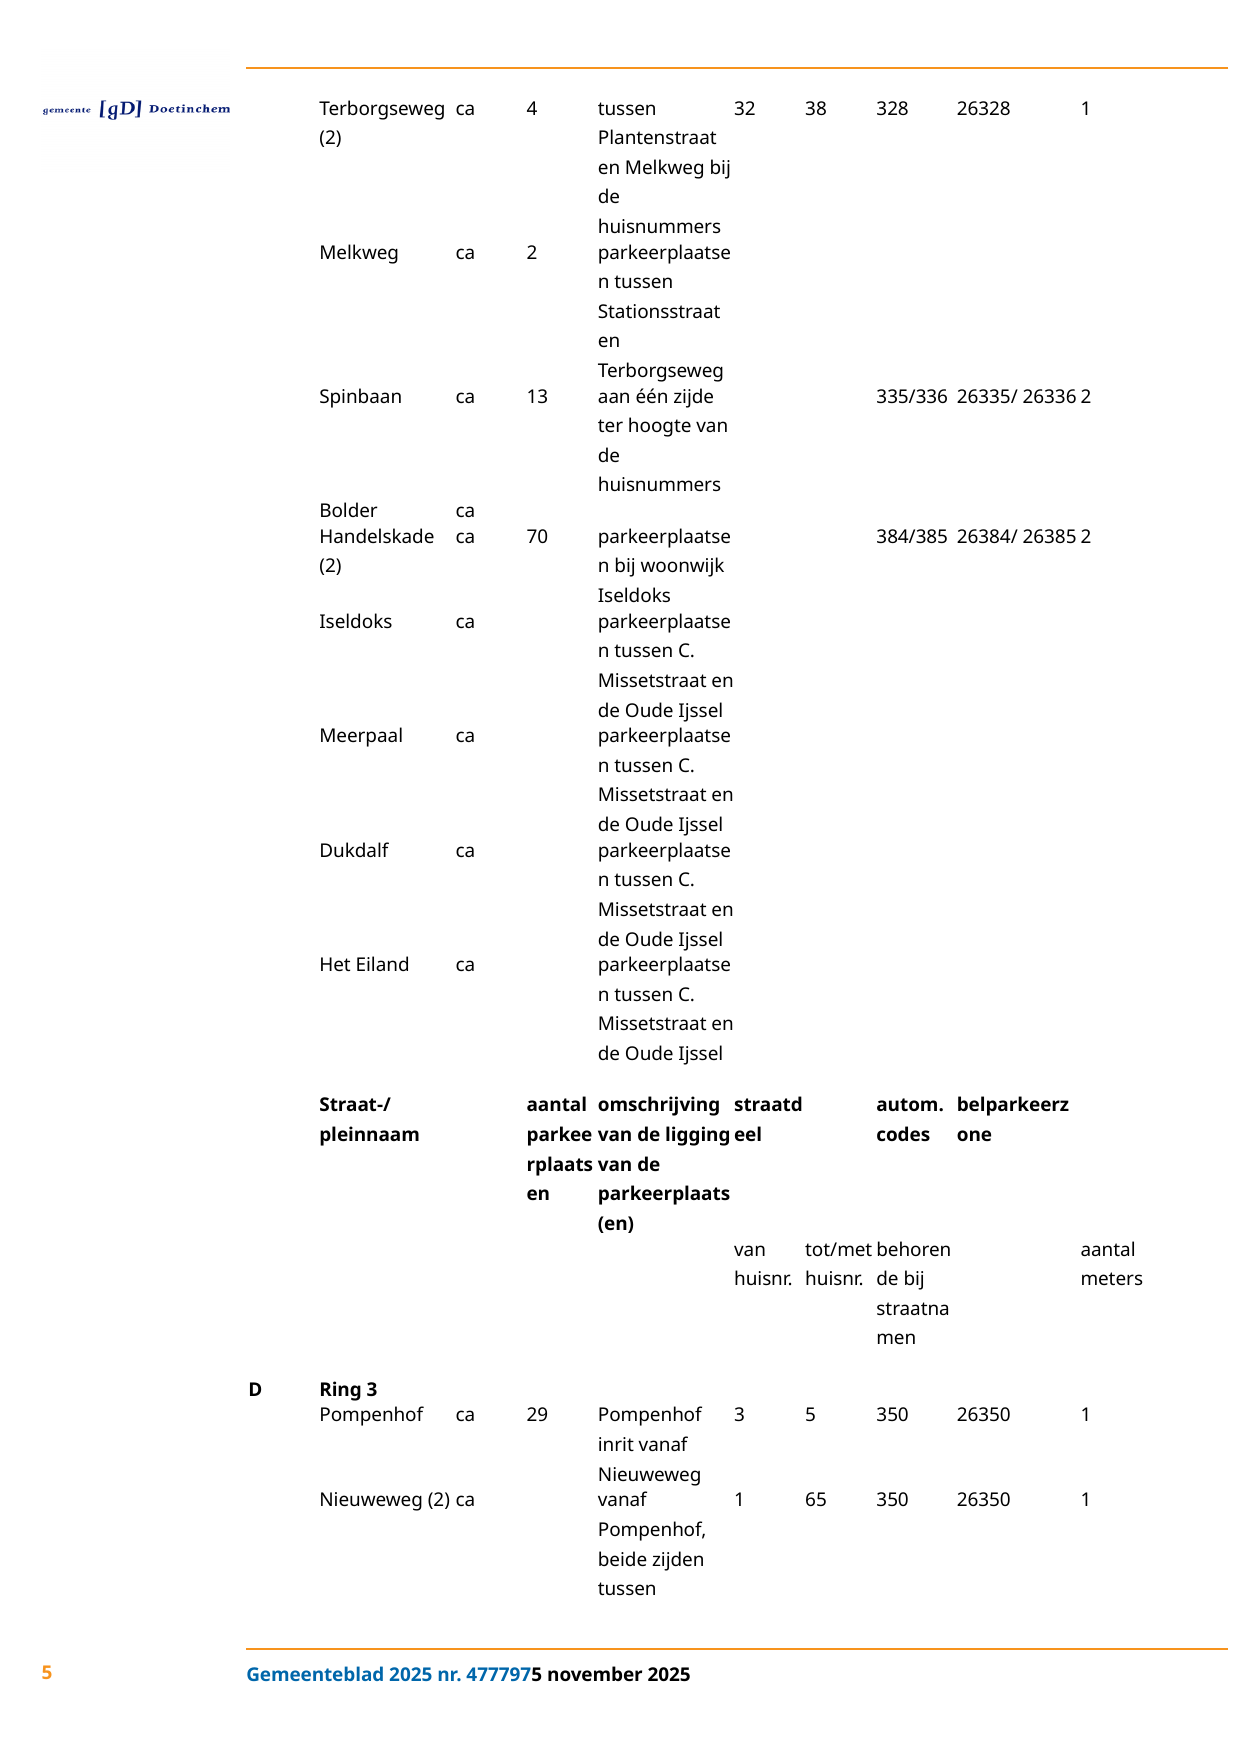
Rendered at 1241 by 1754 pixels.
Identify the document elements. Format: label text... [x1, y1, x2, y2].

table_cell 38 [805, 95, 876, 239]
picture [41, 47, 231, 172]
table_cell Straat-/pleinnaam [319, 1092, 455, 1236]
table_cell [876, 608, 957, 722]
table_cell [1080, 1376, 1152, 1402]
table_cell [876, 723, 957, 837]
table_cell [734, 951, 805, 1066]
table_cell [876, 239, 957, 383]
table_cell [734, 523, 805, 608]
table_cell [248, 1066, 319, 1092]
table_cell ca [455, 608, 526, 722]
table_cell van huisnr. [734, 1236, 805, 1350]
table_cell 26384/ 26385 [957, 523, 1080, 608]
table_cell 350 [876, 1487, 957, 1601]
table_cell 1 [1080, 95, 1152, 239]
table_cell [734, 498, 805, 523]
table_cell ca [455, 383, 526, 497]
table_cell 3 [734, 1402, 805, 1487]
table_cell behorende bij straatnamen [876, 1236, 957, 1350]
table_cell [957, 1350, 1080, 1376]
table_cell [876, 1066, 957, 1092]
table_cell 4 [526, 95, 598, 239]
table_cell [734, 239, 805, 383]
table_cell [734, 837, 805, 951]
table_cell [526, 1376, 598, 1402]
table_cell [526, 951, 598, 1066]
table_cell [248, 951, 319, 1066]
table_cell [957, 1376, 1080, 1402]
table_cell [1080, 951, 1152, 1066]
table_cell 1 [734, 1487, 805, 1601]
table_cell ca [455, 523, 526, 608]
table_cell [526, 837, 598, 951]
table_cell [1080, 608, 1152, 722]
table_cell 1 [1080, 1487, 1152, 1601]
table_cell 65 [805, 1487, 876, 1601]
table_cell [598, 1236, 734, 1350]
table_cell parkeerplaatsen bij woonwijk Iseldoks [598, 523, 734, 608]
table_cell Ring 3 [319, 1376, 455, 1402]
table_cell vanaf Pompenhof, beide zijden tussen [598, 1487, 734, 1601]
table_cell [455, 1376, 526, 1402]
table_cell tot/met huisnr. [805, 1236, 876, 1350]
table_cell ca [455, 1402, 526, 1487]
table_cell [248, 608, 319, 722]
table_cell 32 [734, 95, 805, 239]
table_cell ca [455, 723, 526, 837]
table_cell [957, 1236, 1080, 1350]
table_cell [805, 837, 876, 951]
table_cell [805, 498, 876, 523]
table_cell tussen Plantenstraat en Melkweg bij de huisnummers [598, 95, 734, 239]
table_cell [248, 837, 319, 951]
table_cell [805, 608, 876, 722]
table_cell [734, 1376, 805, 1402]
table_cell parkeerplaatsen tussen C. Missetstraat en de Oude Ijssel [598, 837, 734, 951]
table_cell [805, 1350, 876, 1376]
table_cell [876, 837, 957, 951]
table_cell Iseldoks [319, 608, 455, 722]
table_cell [248, 1092, 319, 1236]
table_cell [805, 1376, 876, 1402]
table_cell [734, 1066, 805, 1092]
table_cell [957, 951, 1080, 1066]
table_cell parkeerplaatsen tussen Stationsstraat en Terborgseweg [598, 239, 734, 383]
table_cell 26335/ 26336 [957, 383, 1080, 497]
table_cell [598, 1350, 734, 1376]
table_cell [957, 498, 1080, 523]
table_cell ca [455, 837, 526, 951]
table_cell ca [455, 239, 526, 383]
table_cell [526, 723, 598, 837]
table_cell 2 [1080, 383, 1152, 497]
table_cell ca [455, 95, 526, 239]
table_cell aan één zijde ter hoogte van de huisnummers [598, 383, 734, 497]
table_cell [957, 608, 1080, 722]
table_cell [248, 239, 319, 383]
table_cell [957, 837, 1080, 951]
table_cell [248, 1402, 319, 1487]
table_cell 5 [805, 1402, 876, 1487]
table_cell ca [455, 498, 526, 523]
table_cell [526, 1066, 598, 1092]
table_cell Meerpaal [319, 723, 455, 837]
table_cell [805, 723, 876, 837]
table_cell aantal meters [1080, 1236, 1152, 1350]
table_cell [1080, 723, 1152, 837]
table_cell [526, 1487, 598, 1601]
table_cell parkeerplaatsen tussen C. Missetstraat en de Oude Ijssel [598, 723, 734, 837]
table_cell 70 [526, 523, 598, 608]
table_cell [957, 723, 1080, 837]
table_cell [526, 608, 598, 722]
table_cell [1080, 239, 1152, 383]
table_cell [455, 1350, 526, 1376]
table_cell [957, 1066, 1080, 1092]
table_cell 335/336 [876, 383, 957, 497]
table_cell [1080, 1066, 1152, 1092]
table_cell [598, 1066, 734, 1092]
table_cell [805, 951, 876, 1066]
table_cell 1 [1080, 1402, 1152, 1487]
table_cell belparkeerzone [957, 1092, 1080, 1236]
table_cell 13 [526, 383, 598, 497]
table_cell autom. codes [876, 1092, 957, 1236]
table_cell D [248, 1376, 319, 1402]
table_cell [526, 498, 598, 523]
table_cell 29 [526, 1402, 598, 1487]
table_cell [876, 1350, 957, 1376]
table_cell [598, 1376, 734, 1402]
table_cell [526, 1236, 598, 1350]
table_cell Spinbaan [319, 383, 455, 497]
table_cell [248, 723, 319, 837]
table_cell [876, 1376, 957, 1402]
table_cell [876, 951, 957, 1066]
table_cell Pompenhof [319, 1402, 455, 1487]
table_cell 26328 [957, 95, 1080, 239]
table_cell parkeerplaatsen tussen C. Missetstraat en de Oude Ijssel [598, 951, 734, 1066]
table_cell [1080, 498, 1152, 523]
table_cell 350 [876, 1402, 957, 1487]
table_cell straatdeel [734, 1092, 805, 1236]
table_cell parkeerplaatsen tussen C. Missetstraat en de Oude Ijssel [598, 608, 734, 722]
table_cell Bolder [319, 498, 455, 523]
table_cell [248, 1236, 319, 1350]
table_cell [248, 383, 319, 497]
table_cell [248, 1487, 319, 1601]
table_cell [957, 239, 1080, 383]
table_cell [598, 498, 734, 523]
table_cell [526, 1350, 598, 1376]
table_cell [319, 1066, 455, 1092]
table_cell [734, 1350, 805, 1376]
table_cell [248, 1350, 319, 1376]
table_cell 2 [1080, 523, 1152, 608]
table_cell [455, 1092, 526, 1236]
table_cell [1080, 1350, 1152, 1376]
table_cell [805, 523, 876, 608]
table_cell [805, 383, 876, 497]
table_cell aantal parkeerplaatsen [526, 1092, 598, 1236]
table_cell [734, 608, 805, 722]
table_cell Pompenhof inrit vanaf Nieuweweg [598, 1402, 734, 1487]
table_cell [734, 383, 805, 497]
table_cell Nieuweweg (2) [319, 1487, 455, 1601]
table_cell [455, 1066, 526, 1092]
table_cell [805, 1066, 876, 1092]
table_cell Handelskade (2) [319, 523, 455, 608]
table_cell [805, 1092, 876, 1236]
table_cell ca [455, 1487, 526, 1601]
table_cell Terborgseweg (2) [319, 95, 455, 239]
table_cell omschrijving van de ligging van de parkeerplaats(en) [598, 1092, 734, 1236]
table_cell [876, 498, 957, 523]
table_cell [248, 498, 319, 523]
table_cell [734, 723, 805, 837]
table_cell 26350 [957, 1402, 1080, 1487]
table_cell Dukdalf [319, 837, 455, 951]
table_cell Melkweg [319, 239, 455, 383]
table_cell [1080, 837, 1152, 951]
table_cell 26350 [957, 1487, 1080, 1601]
table_cell [248, 95, 319, 239]
table_cell [319, 1350, 455, 1376]
table_cell [1080, 1092, 1152, 1236]
table_cell [805, 239, 876, 383]
table_cell [248, 523, 319, 608]
table_cell 328 [876, 95, 957, 239]
table_cell ca [455, 951, 526, 1066]
table_cell Het Eiland [319, 951, 455, 1066]
table_cell [319, 1236, 455, 1350]
table_cell 2 [526, 239, 598, 383]
table_cell [455, 1236, 526, 1350]
table_cell 384/385 [876, 523, 957, 608]
